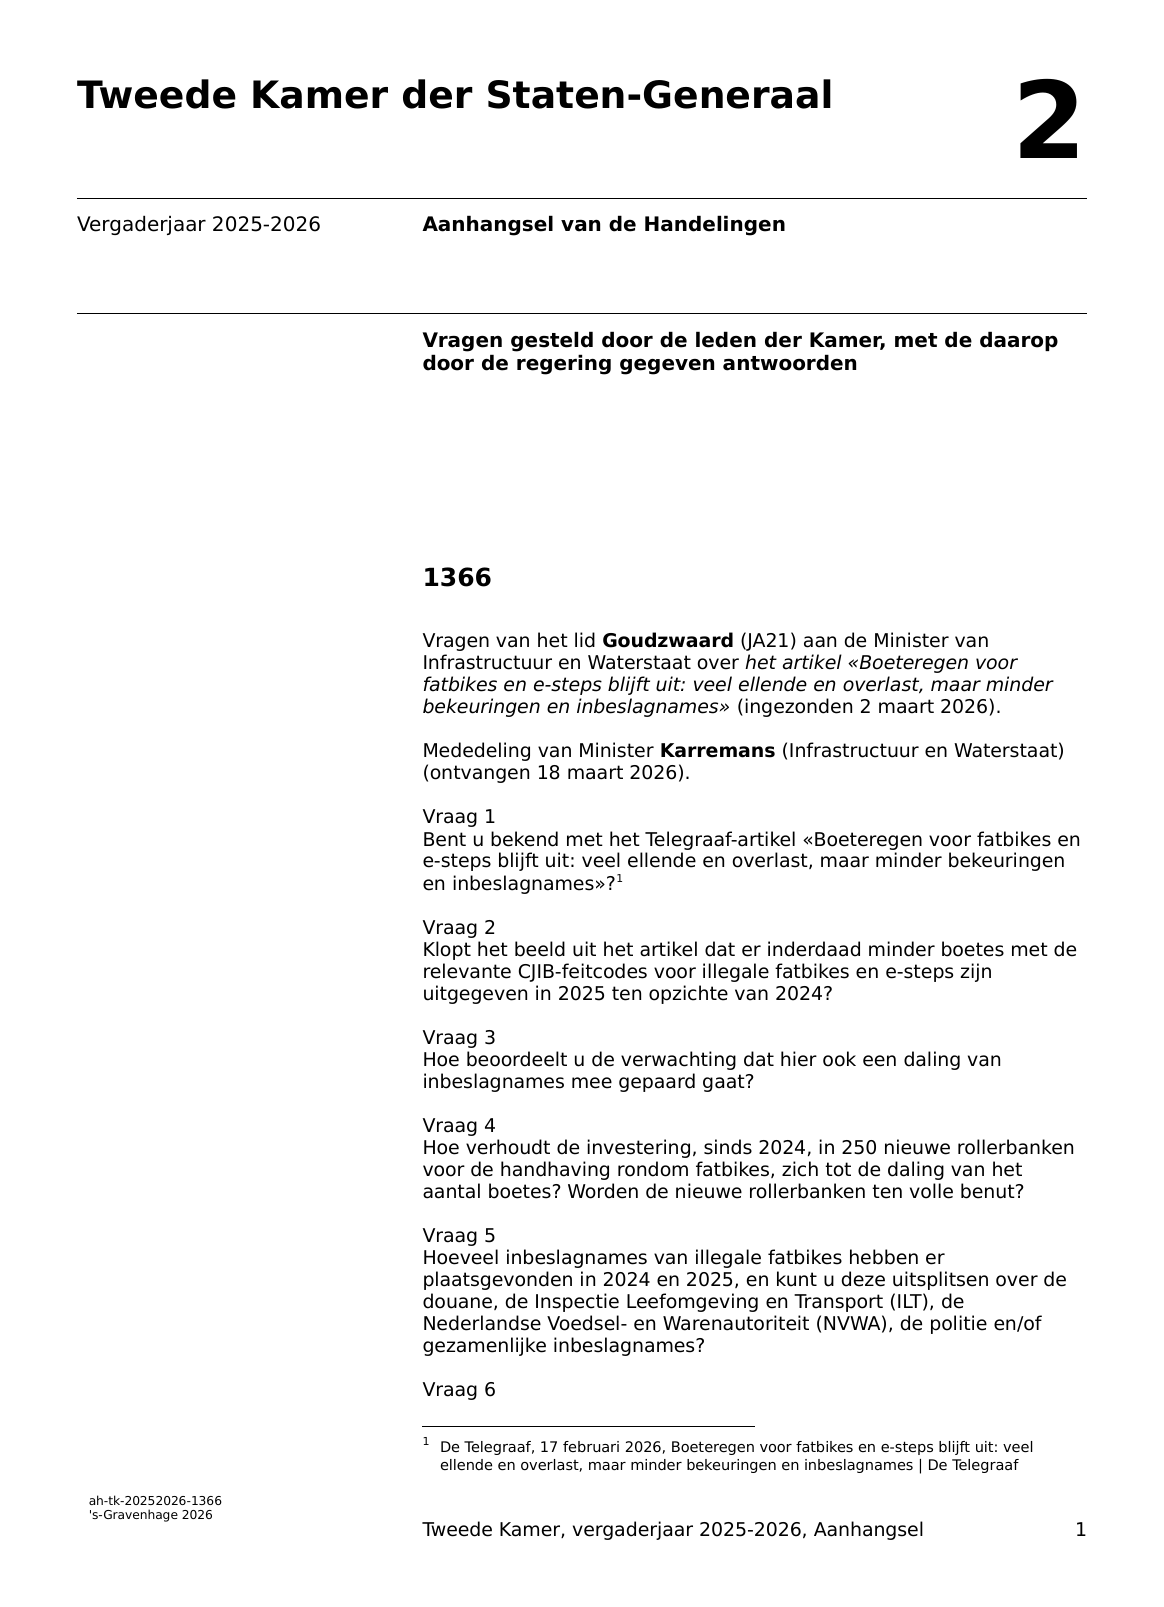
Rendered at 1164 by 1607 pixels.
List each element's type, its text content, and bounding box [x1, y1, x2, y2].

text Vraag 5 [422, 1225, 1087, 1247]
text Vragen van het lid Goudzwaard (JA21) aan de Minister van Infrastructuur en Waterstaat over het artikel «Boeteregen voor fatbikes en e-steps blijft uit: veel ellende en overlast, maar minder bekeuringen en inbeslagnames» (ingezonden 2 maart 2026). [422, 630, 1087, 718]
text Vraag 3 [422, 1027, 1087, 1049]
text ah-tk-20252026-1366 [88, 1494, 323, 1508]
table_header 2 [886, 59, 1087, 198]
text De Telegraaf, 17 februari 2026, Boeteregen voor fatbikes en e-steps blijft uit: veel ellende en overlast, maar minder bekeuringen en inbeslagnames | De Telegraaf [422, 1435, 1087, 1474]
table_header Tweede Kamer der Staten-Generaal [77, 59, 886, 198]
text Vraag 1 [422, 806, 1087, 828]
table_cell Vragen gesteld door de leden der Kamer, met de daarop door de regering gegeven antwoorden [422, 314, 1087, 375]
text 's-Gravenhage 2026 [88, 1508, 323, 1522]
text 1366 [422, 563, 1087, 592]
table_cell Vergaderjaar 2025-2026 [77, 199, 422, 313]
text Bent u bekend met het Telegraaf-artikel «Boeteregen voor fatbikes en e-steps blijft uit: veel ellende en overlast, maar minder bekeuringen en inbeslagnames»? [422, 828, 1087, 894]
table_cell Aanhangsel van de Handelingen [422, 199, 1087, 313]
text Klopt het beeld uit het artikel dat er inderdaad minder boetes met de relevante CJIB-feitcodes voor illegale fatbikes en e-steps zijn uitgegeven in 2025 ten opzichte van 2024? [422, 938, 1087, 1004]
text Hoeveel inbeslagnames van illegale fatbikes hebben er plaatsgevonden in 2024 en 2025, en kunt u deze uitsplitsen over de douane, de Inspectie Leefomgeving en Transport (ILT), de Nederlandse Voedsel- en Warenautoriteit (NVWA), de politie en/of gezamenlijke inbeslagnames? [422, 1247, 1087, 1357]
text Vraag 4 [422, 1115, 1087, 1137]
text Hoe beoordeelt u de verwachting dat hier ook een daling van inbeslagnames mee gepaard gaat? [422, 1049, 1087, 1093]
text Vraag 2 [422, 917, 1087, 938]
table_cell [77, 314, 422, 375]
text Mededeling van Minister Karremans (Infrastructuur en Waterstaat) (ontvangen 18 maart 2026). [422, 740, 1087, 784]
text Hoe verhoudt de investering, sinds 2024, in 250 nieuwe rollerbanken voor de handhaving rondom fatbikes, zich tot de daling van het aantal boetes? Worden de nieuwe rollerbanken ten volle benut? [422, 1137, 1087, 1203]
text Vraag 6 [422, 1379, 1087, 1401]
